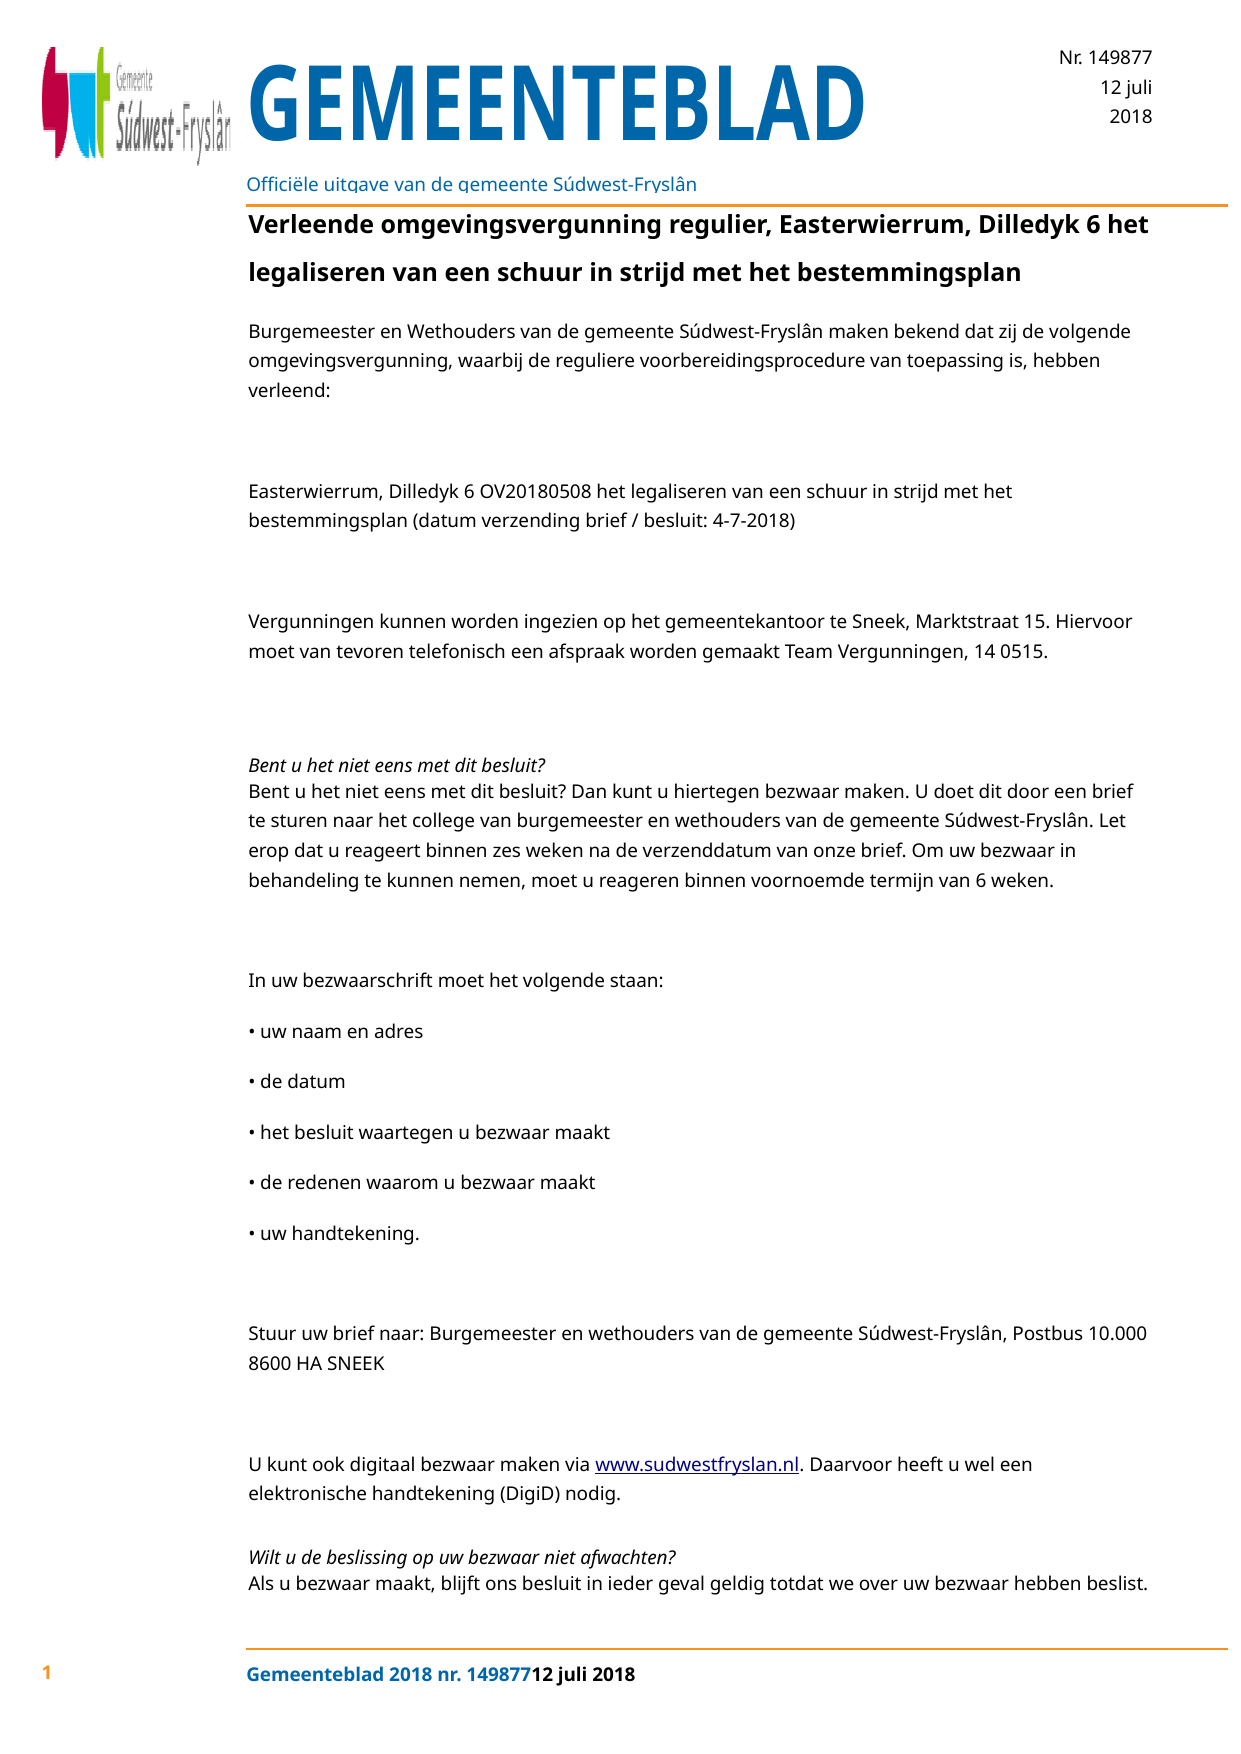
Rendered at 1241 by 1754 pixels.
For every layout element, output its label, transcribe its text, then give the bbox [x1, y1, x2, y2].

text Als u bezwaar maakt, blijft ons besluit in ieder geval geldig totdat we over uw bezwaar hebben beslist. [248, 1570, 1152, 1596]
picture [41, 47, 231, 172]
text • uw naam en adres [248, 1018, 1152, 1044]
text • uw handtekening. [248, 1220, 1152, 1245]
text Bent u het niet eens met dit besluit? [248, 752, 1152, 778]
text In uw bezwaarschrift moet het volgende staan: [248, 968, 1152, 993]
text Vergunningen kunnen worden ingezien op het gemeentekantoor te Sneek, Marktstraat 15. Hiervoor moet van tevoren telefonisch een afspraak worden gemaakt Team Vergunningen, 14 0515. [248, 608, 1152, 664]
text Bent u het niet eens met dit besluit? Dan kunt u hiertegen bezwaar maken. U doet dit door een brief te sturen naar het college van burgemeester en wethouders van de gemeente Súdwest-Fryslân. Let erop dat u reageert binnen zes weken na de verzenddatum van onze brief. Om uw bezwaar in behandeling te kunnen nemen, moet u reageren binnen voornoemde termijn van 6 weken. [248, 778, 1152, 892]
text • het besluit waartegen u bezwaar maakt [248, 1119, 1152, 1144]
text U kunt ook digitaal bezwaar maken via www.sudwestfryslan.nl. Daarvoor heeft u wel een elektronische handtekening (DigiD) nodig. [248, 1451, 1152, 1506]
text Verleende omgevingsvergunning regulier, Easterwierrum, Dilledyk 6 het legaliseren van een schuur in strijd met het bestemmingsplan [248, 207, 1152, 288]
text Wilt u de beslissing op uw bezwaar niet afwachten? [248, 1544, 1152, 1570]
text • de redenen waarom u bezwaar maakt [248, 1169, 1152, 1195]
text Burgemeester en Wethouders van de gemeente Súdwest-Fryslân maken bekend dat zij de volgende omgevingsvergunning, waarbij de reguliere voorbereidingsprocedure van toepassing is, hebben verleend: [248, 318, 1152, 403]
text • de datum [248, 1068, 1152, 1094]
text Stuur uw brief naar: Burgemeester en wethouders van de gemeente Súdwest-Fryslân, Postbus 10.000 8600 HA SNEEK [248, 1321, 1152, 1376]
text Easterwierrum, Dilledyk 6 OV20180508 het legaliseren van een schuur in strijd met het bestemmingsplan (datum verzending brief / besluit: 4-7-2018) [248, 478, 1152, 533]
